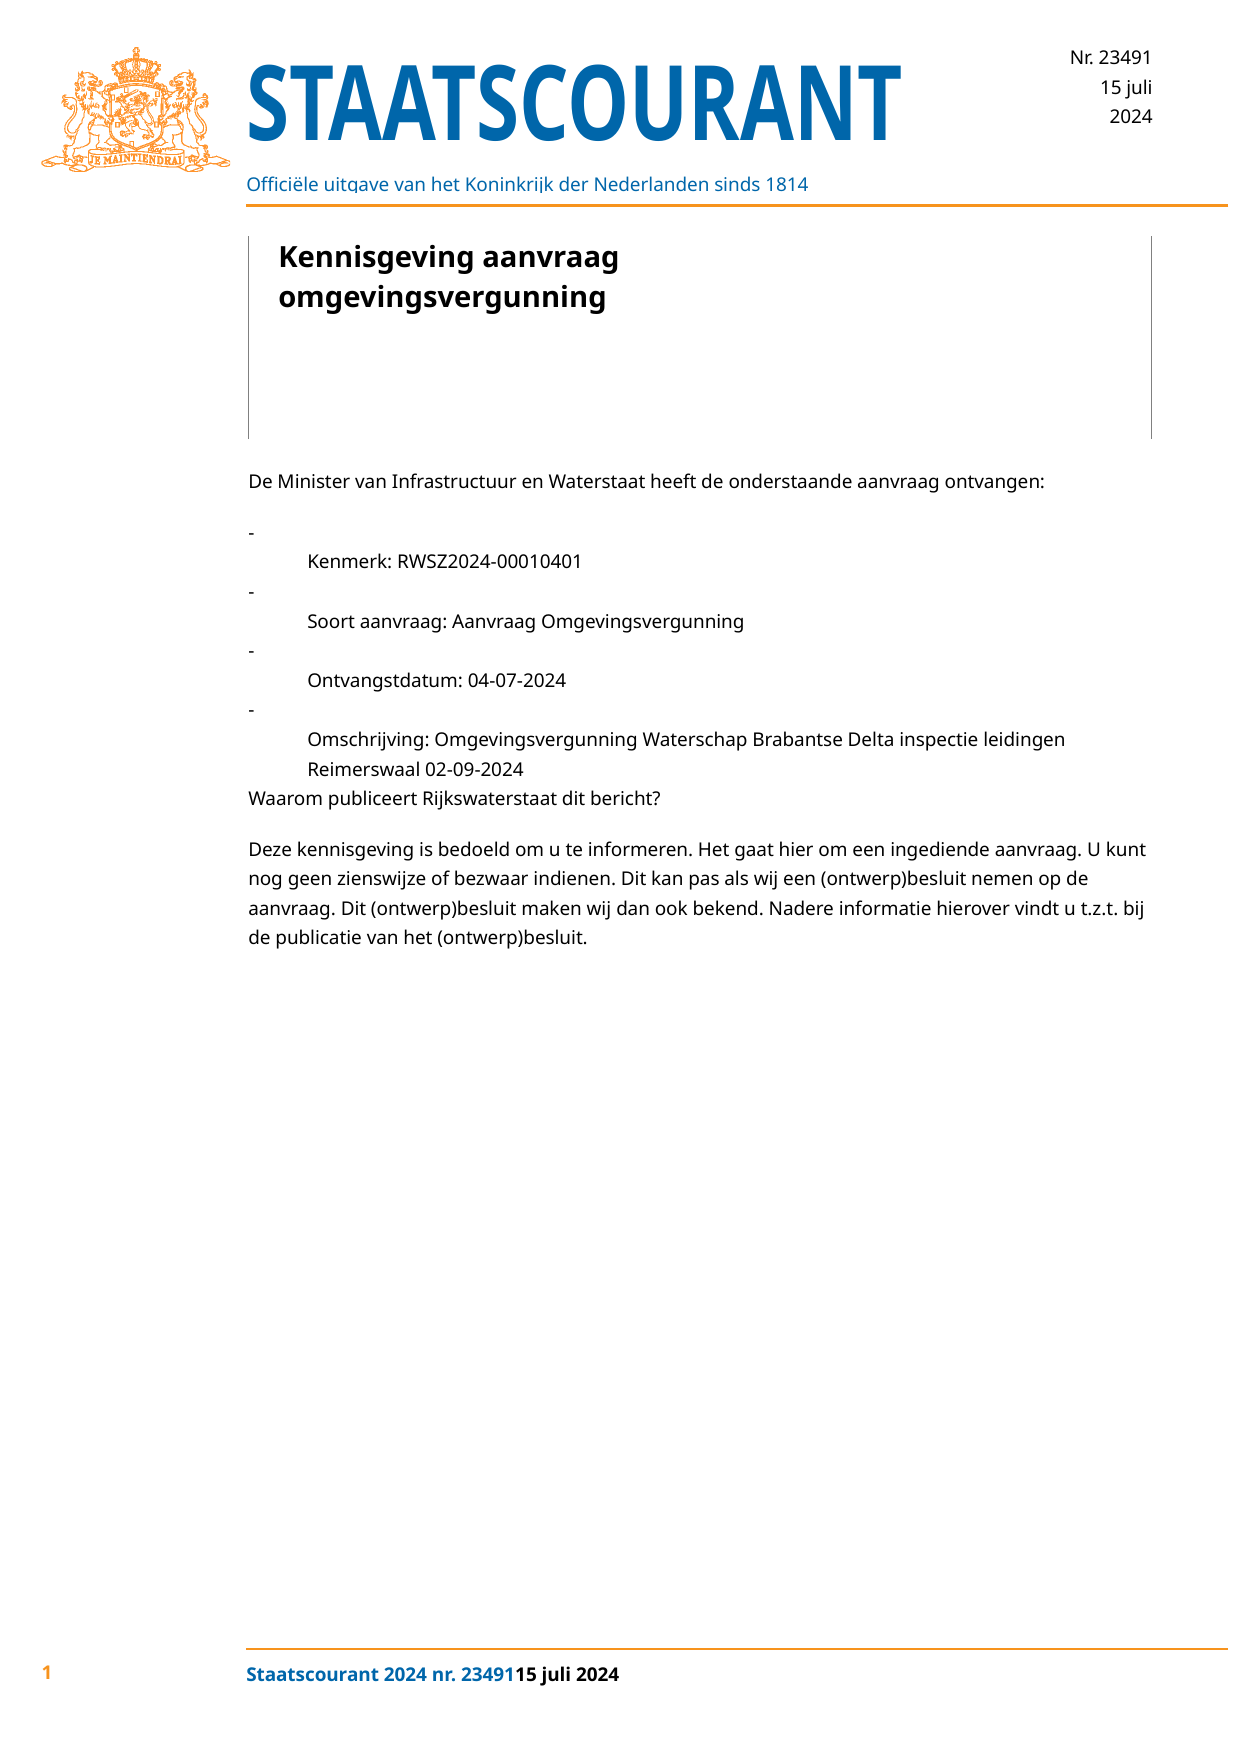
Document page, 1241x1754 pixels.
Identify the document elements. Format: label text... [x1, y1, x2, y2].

list Kenmerk: RWSZ2024-00010401 [248, 549, 1152, 574]
list Soort aanvraag: Aanvraag Omgevingsvergunning [248, 608, 1152, 633]
list Ontvangstdatum: 04-07-2024 [248, 667, 1152, 693]
table_header [1090, 236, 1151, 413]
text Deze kennisgeving is bedoeld om u te informeren. Het gaat hier om een ingediende aanvraag. U kunt nog geen zienswijze of bezwaar indienen. Dit kan pas als wij een (ontwerp)besluit nemen op de aanvraag. Dit (ontwerp)besluit maken wij dan ook bekend. Nadere informatie hierover vindt u t.z.t. bij de publicatie van het (ontwerp)besluit. [248, 836, 1152, 950]
list Omschrijving: Omgevingsvergunning Waterschap Brabantse Delta inspectie leidingen Reimerswaal 02-09-2024 [248, 726, 1152, 781]
text De Minister van Infrastructuur en Waterstaat heeft de onderstaande aanvraag ontvangen: [248, 469, 1152, 494]
table_header [850, 236, 912, 413]
picture [41, 47, 231, 172]
picture [912, 236, 1090, 414]
table_header [850, 414, 1151, 439]
table_header Kennisgeving aanvraag omgevingsvergunning [249, 236, 850, 439]
text Waarom publiceert Rijkswaterstaat dit bericht? [248, 785, 1152, 811]
